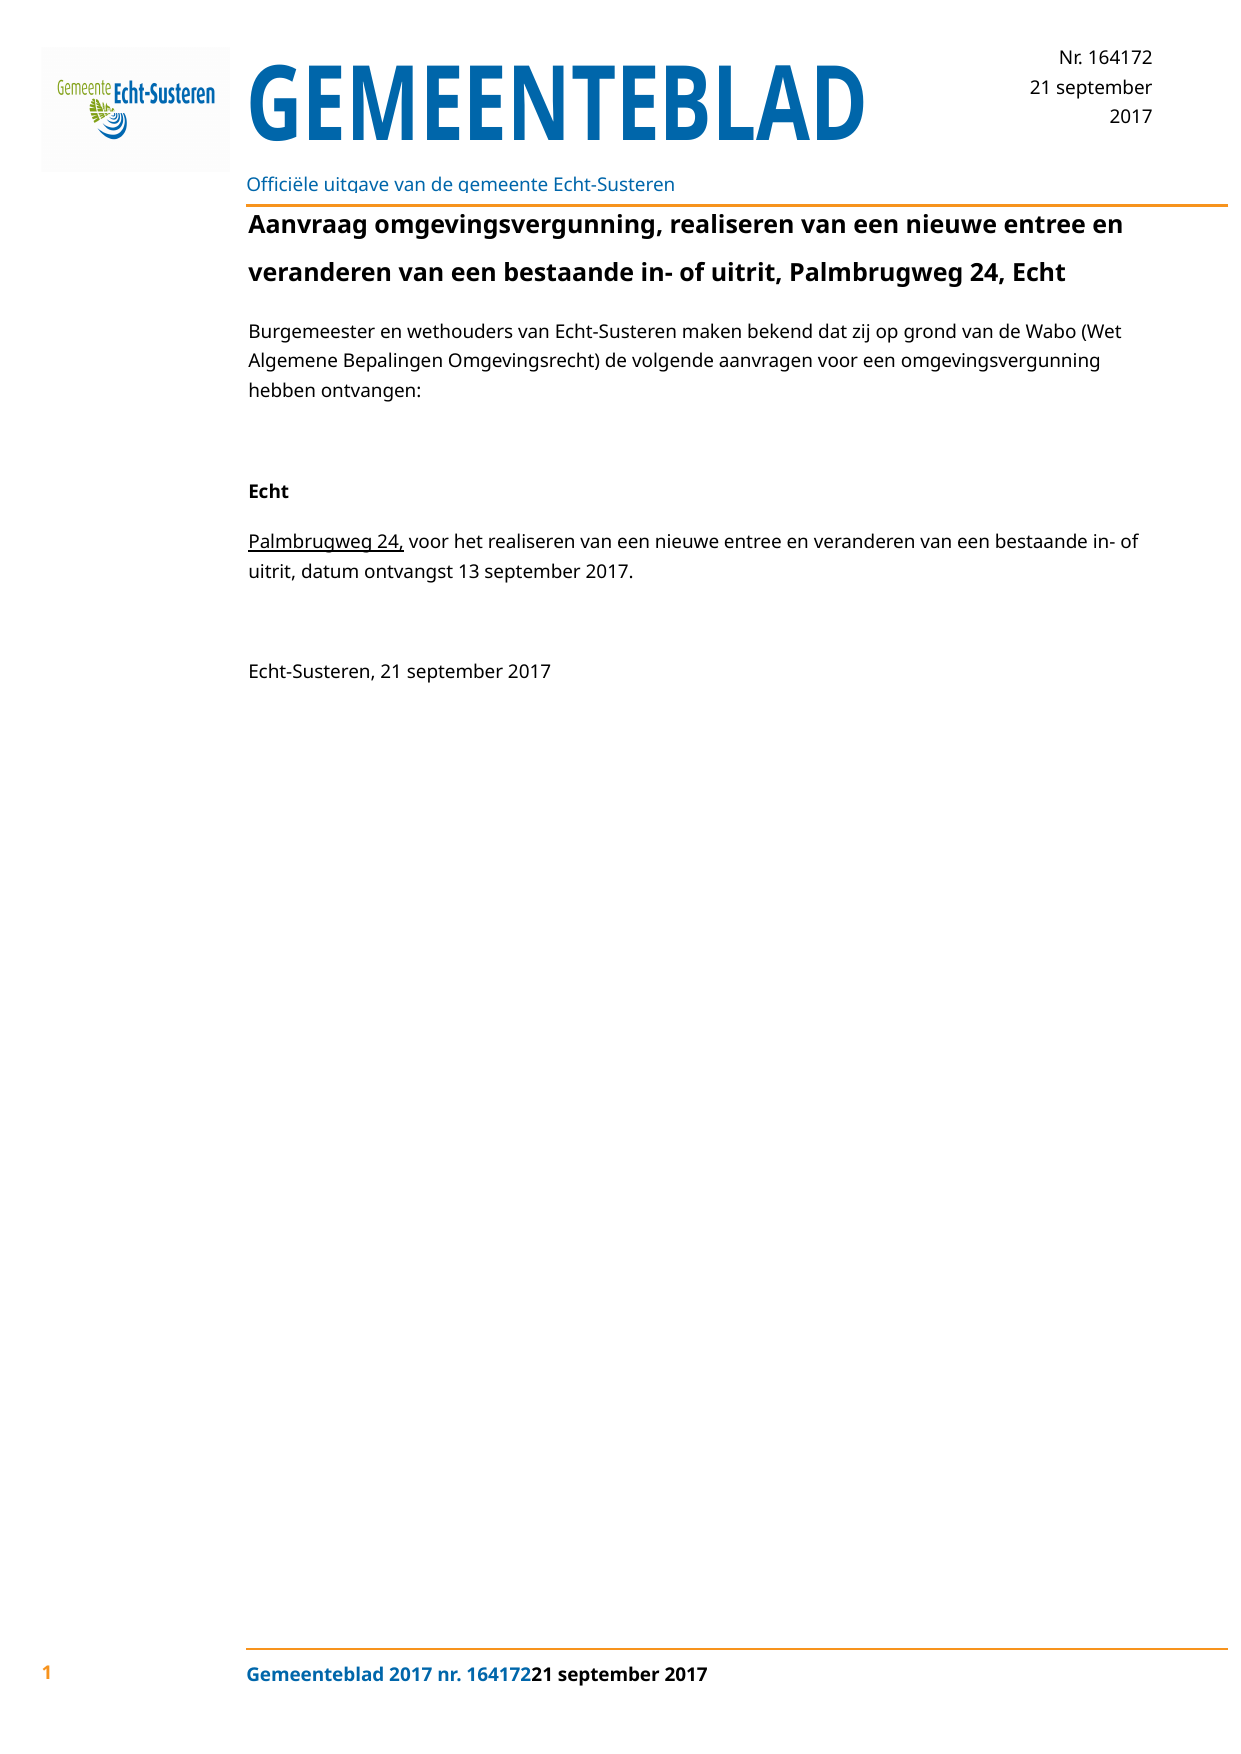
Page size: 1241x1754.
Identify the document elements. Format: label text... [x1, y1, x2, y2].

text Palmbrugweg 24, voor het realiseren van een nieuwe entree en veranderen van een bestaande in- of uitrit, datum ontvangst 13 september 2017. [248, 528, 1152, 584]
text Echt-Susteren, 21 september 2017 [248, 659, 1152, 684]
text Echt [248, 478, 1152, 504]
picture [41, 47, 231, 172]
text Burgemeester en wethouders van Echt-Susteren maken bekend dat zij op grond van de Wabo (Wet Algemene Bepalingen Omgevingsrecht) de volgende aanvragen voor een omgevingsvergunning hebben ontvangen: [248, 318, 1152, 403]
text Aanvraag omgevingsvergunning, realiseren van een nieuwe entree en veranderen van een bestaande in- of uitrit, Palmbrugweg 24, Echt [248, 207, 1152, 288]
